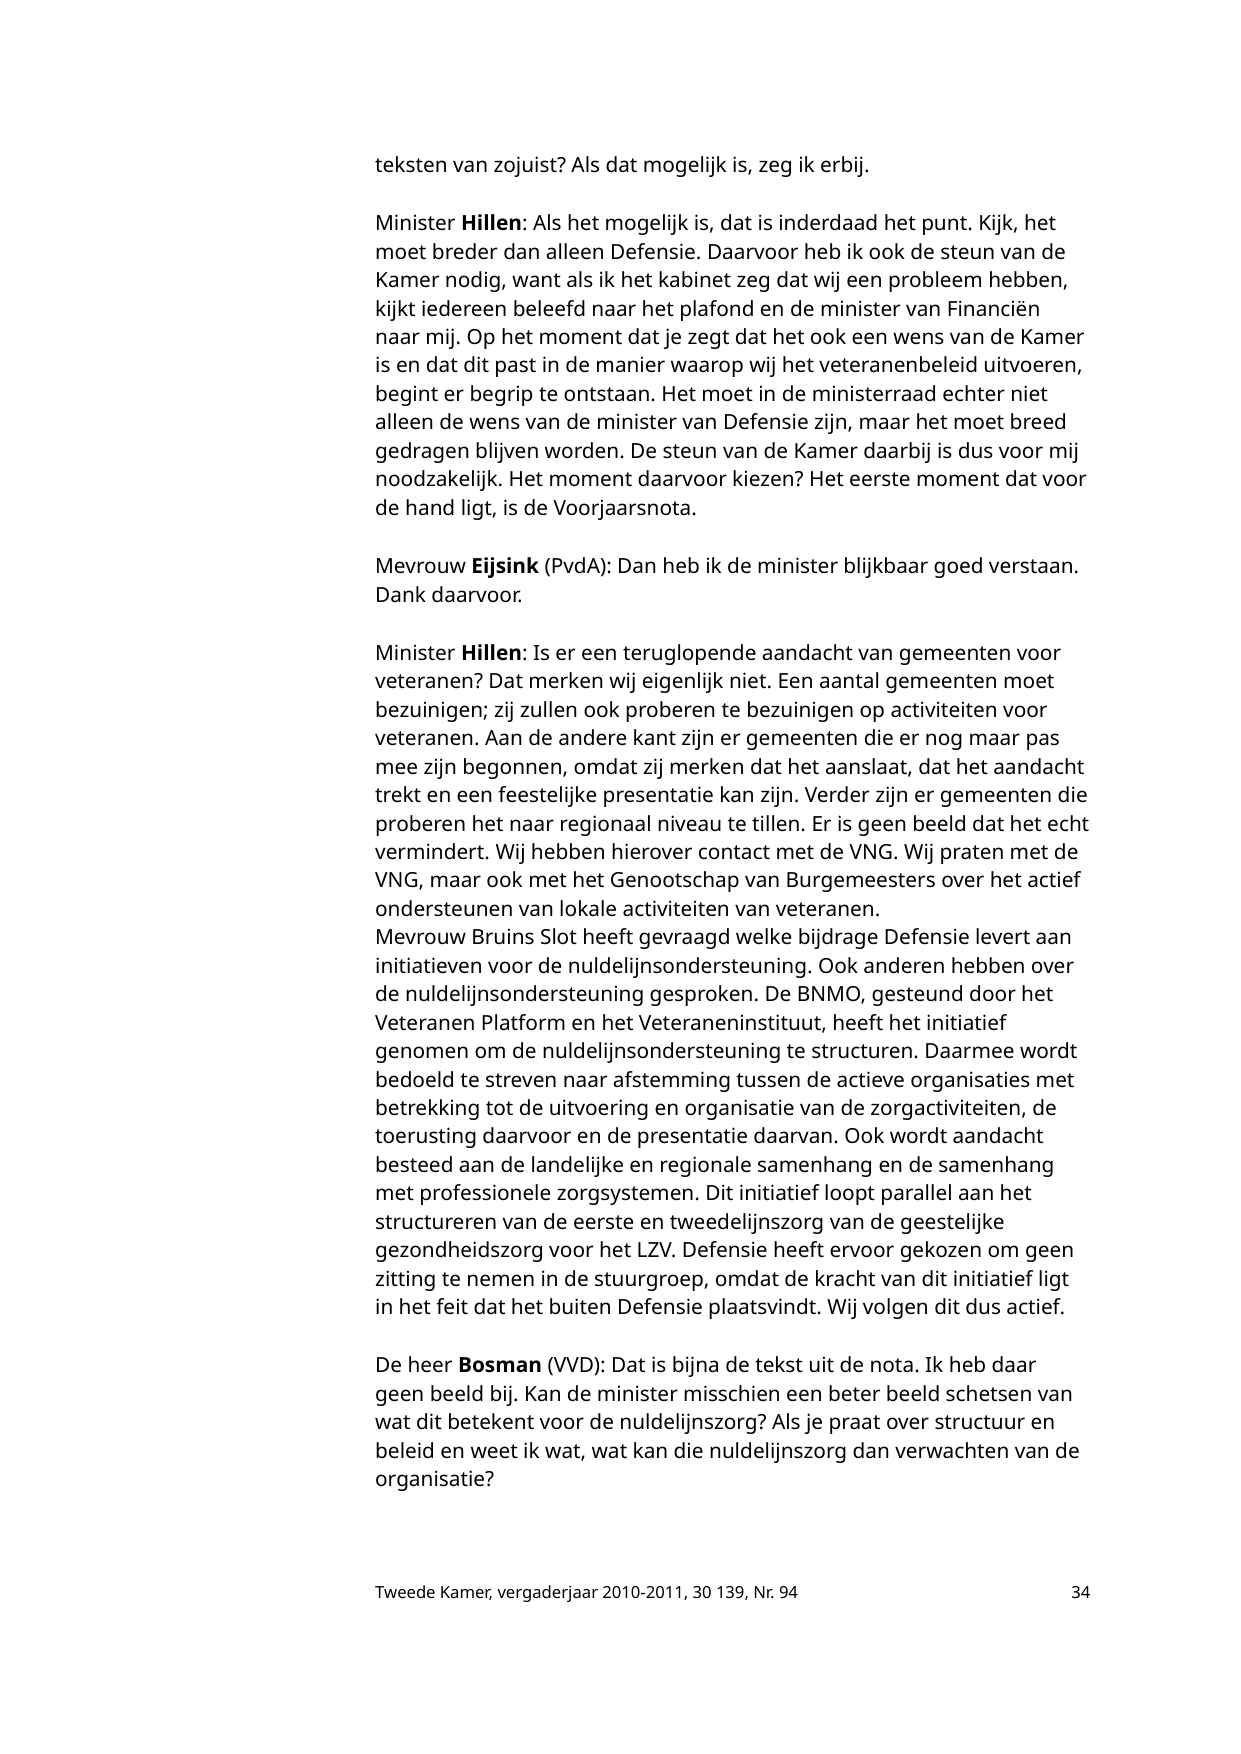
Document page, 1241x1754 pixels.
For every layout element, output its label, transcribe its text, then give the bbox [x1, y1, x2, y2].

text Minister Hillen: Is er een teruglopende aandacht van gemeenten voor veteranen? Dat merken wij eigenlijk niet. Een aantal gemeenten moet bezuinigen; zij zullen ook proberen te bezuinigen op activiteiten voor veteranen. Aan de andere kant zijn er gemeenten die er nog maar pas mee zijn begonnen, omdat zij merken dat het aanslaat, dat het aandacht trekt en een feestelijke presentatie kan zijn. Verder zijn er gemeenten die proberen het naar regionaal niveau te tillen. Er is geen beeld dat het echt vermindert. Wij hebben hierover contact met de VNG. Wij praten met de VNG, maar ook met het Genootschap van Burgemeesters over het actief ondersteunen van lokale activiteiten van veteranen. [375, 638, 1090, 922]
text Minister Hillen: Als het mogelijk is, dat is inderdaad het punt. Kijk, het moet breder dan alleen Defensie. Daarvoor heb ik ook de steun van de Kamer nodig, want als ik het kabinet zeg dat wij een probleem hebben, kijkt iedereen beleefd naar het plafond en de minister van Financiën naar mij. Op het moment dat je zegt dat het ook een wens van de Kamer is en dat dit past in de manier waarop wij het veteranenbeleid uitvoeren, begint er begrip te ontstaan. Het moet in de ministerraad echter niet alleen de wens van de minister van Defensie zijn, maar het moet breed gedragen blijven worden. De steun van de Kamer daarbij is dus voor mij noodzakelijk. Het moment daarvoor kiezen? Het eerste moment dat voor de hand ligt, is de Voorjaarsnota. [375, 208, 1090, 521]
text teksten van zojuist? Als dat mogelijk is, zeg ik erbij. [375, 150, 1090, 178]
text De heer Bosman (VVD): Dat is bijna de tekst uit de nota. Ik heb daar geen beeld bij. Kan de minister misschien een beter beeld schetsen van wat dit betekent voor de nuldelijnszorg? Als je praat over structuur en beleid en weet ik wat, wat kan die nuldelijnszorg dan verwachten van de organisatie? [375, 1351, 1090, 1493]
text Mevrouw Bruins Slot heeft gevraagd welke bijdrage Defensie levert aan initiatieven voor de nuldelijnsondersteuning. Ook anderen hebben over de nuldelijnsondersteuning gesproken. De BNMO, gesteund door het Veteranen Platform en het Veteraneninstituut, heeft het initiatief genomen om de nuldelijnsondersteuning te structuren. Daarmee wordt bedoeld te streven naar afstemming tussen de actieve organisaties met betrekking tot de uitvoering en organisatie van de zorgactiviteiten, de toerusting daarvoor en de presentatie daarvan. Ook wordt aandacht besteed aan de landelijke en regionale samenhang en de samenhang met professionele zorgsystemen. Dit initiatief loopt parallel aan het structureren van de eerste en tweedelijnszorg van de geestelijke gezondheidszorg voor het LZV. Defensie heeft ervoor gekozen om geen zitting te nemen in de stuurgroep, omdat de kracht van dit initiatief ligt in het feit dat het buiten Defensie plaatsvindt. Wij volgen dit dus actief. [375, 922, 1090, 1321]
text Mevrouw Eijsink (PvdA): Dan heb ik de minister blijkbaar goed verstaan. Dank daarvoor. [375, 551, 1090, 608]
